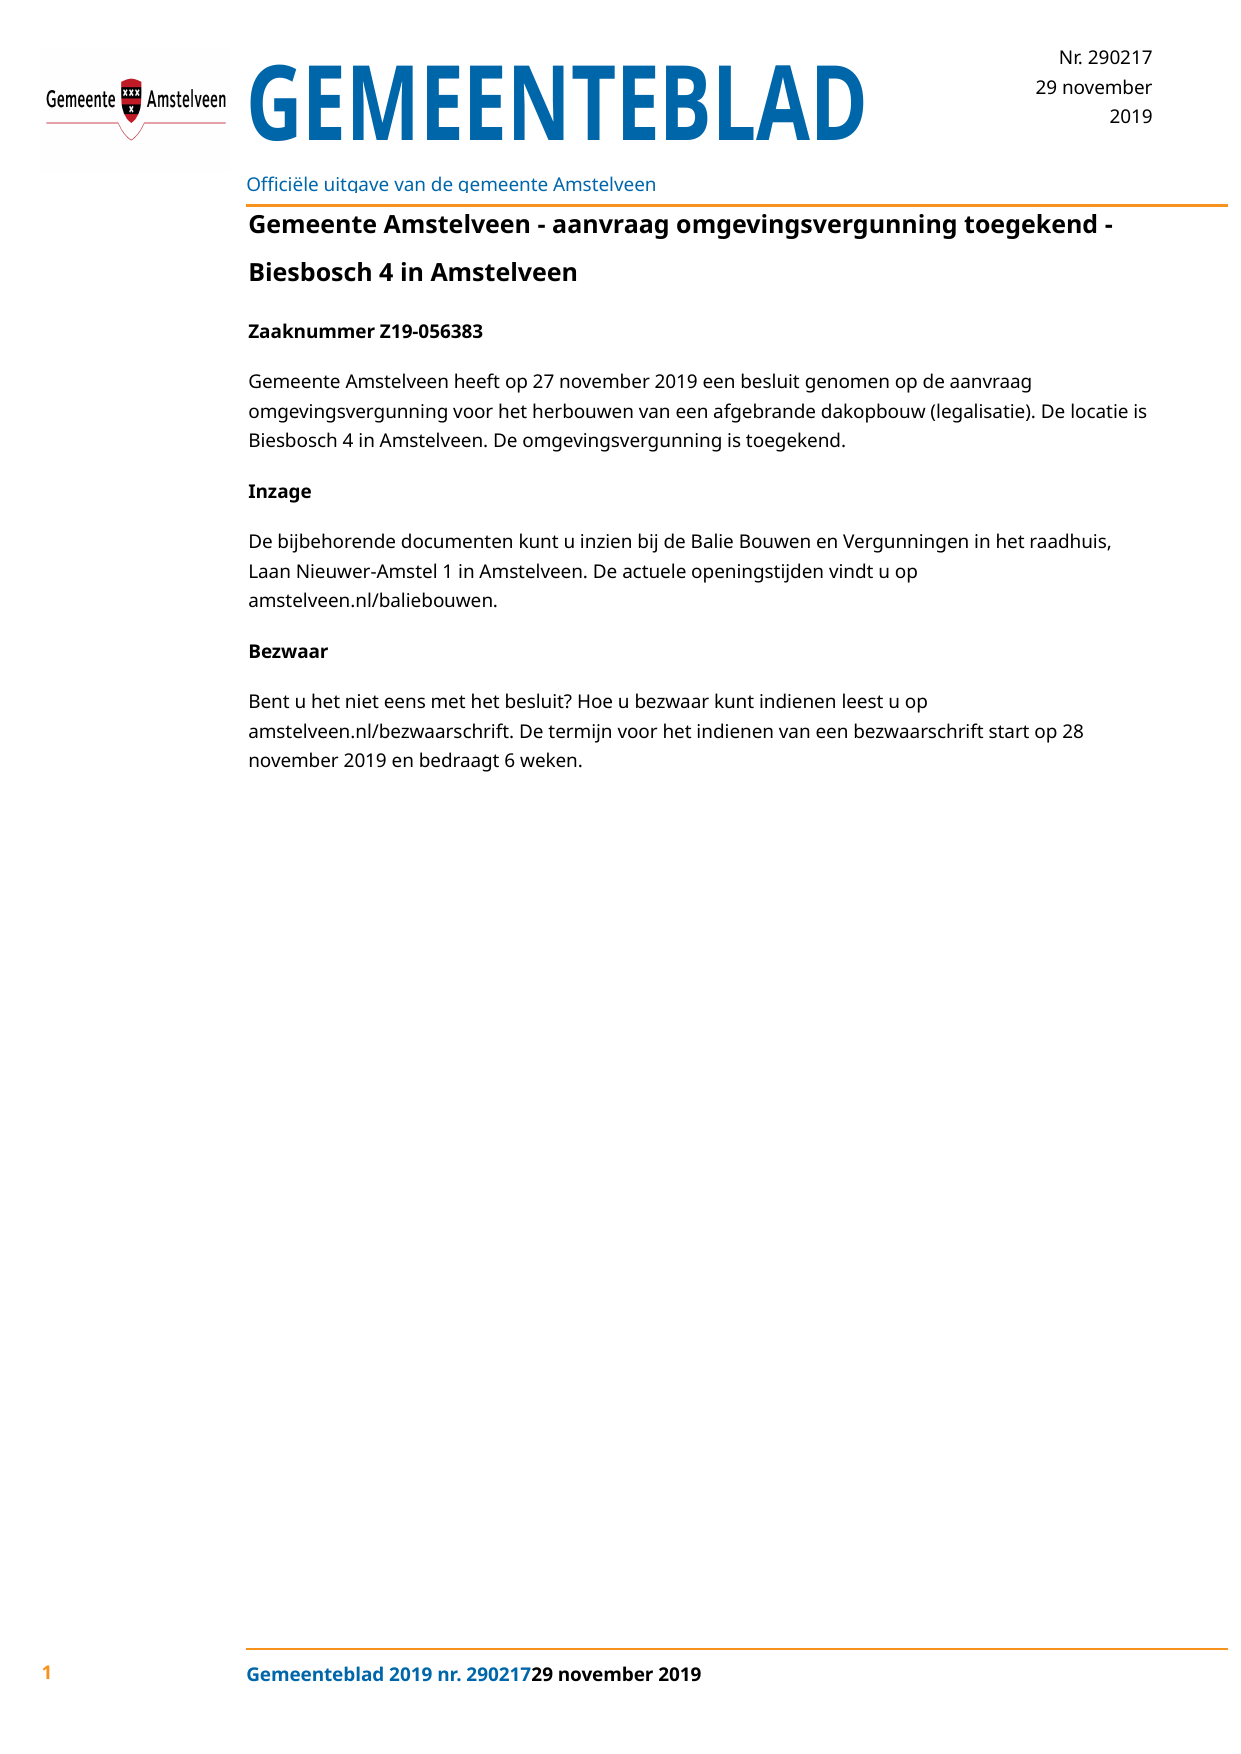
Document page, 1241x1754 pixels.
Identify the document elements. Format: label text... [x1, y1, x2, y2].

text Bezwaar [248, 638, 1152, 664]
text Gemeente Amstelveen - aanvraag omgevingsvergunning toegekend - Biesbosch 4 in Amstelveen [248, 207, 1152, 288]
text Inzage [248, 478, 1152, 504]
text Zaaknummer Z19-056383 [248, 318, 1152, 344]
picture [41, 47, 231, 172]
text Bent u het niet eens met het besluit? Hoe u bezwaar kunt indienen leest u op amstelveen.nl/bezwaarschrift. De termijn voor het indienen van een bezwaarschrift start op 28 november 2019 en bedraagt 6 weken. [248, 688, 1152, 773]
text De bijbehorende documenten kunt u inzien bij de Balie Bouwen en Vergunningen in het raadhuis, Laan Nieuwer-Amstel 1 in Amstelveen. De actuele openingstijden vindt u op amstelveen.nl/baliebouwen. [248, 528, 1152, 613]
text Gemeente Amstelveen heeft op 27 november 2019 een besluit genomen op de aanvraag omgevingsvergunning voor het herbouwen van een afgebrande dakopbouw (legalisatie). De locatie is Biesbosch 4 in Amstelveen. De omgevingsvergunning is toegekend. [248, 368, 1152, 453]
